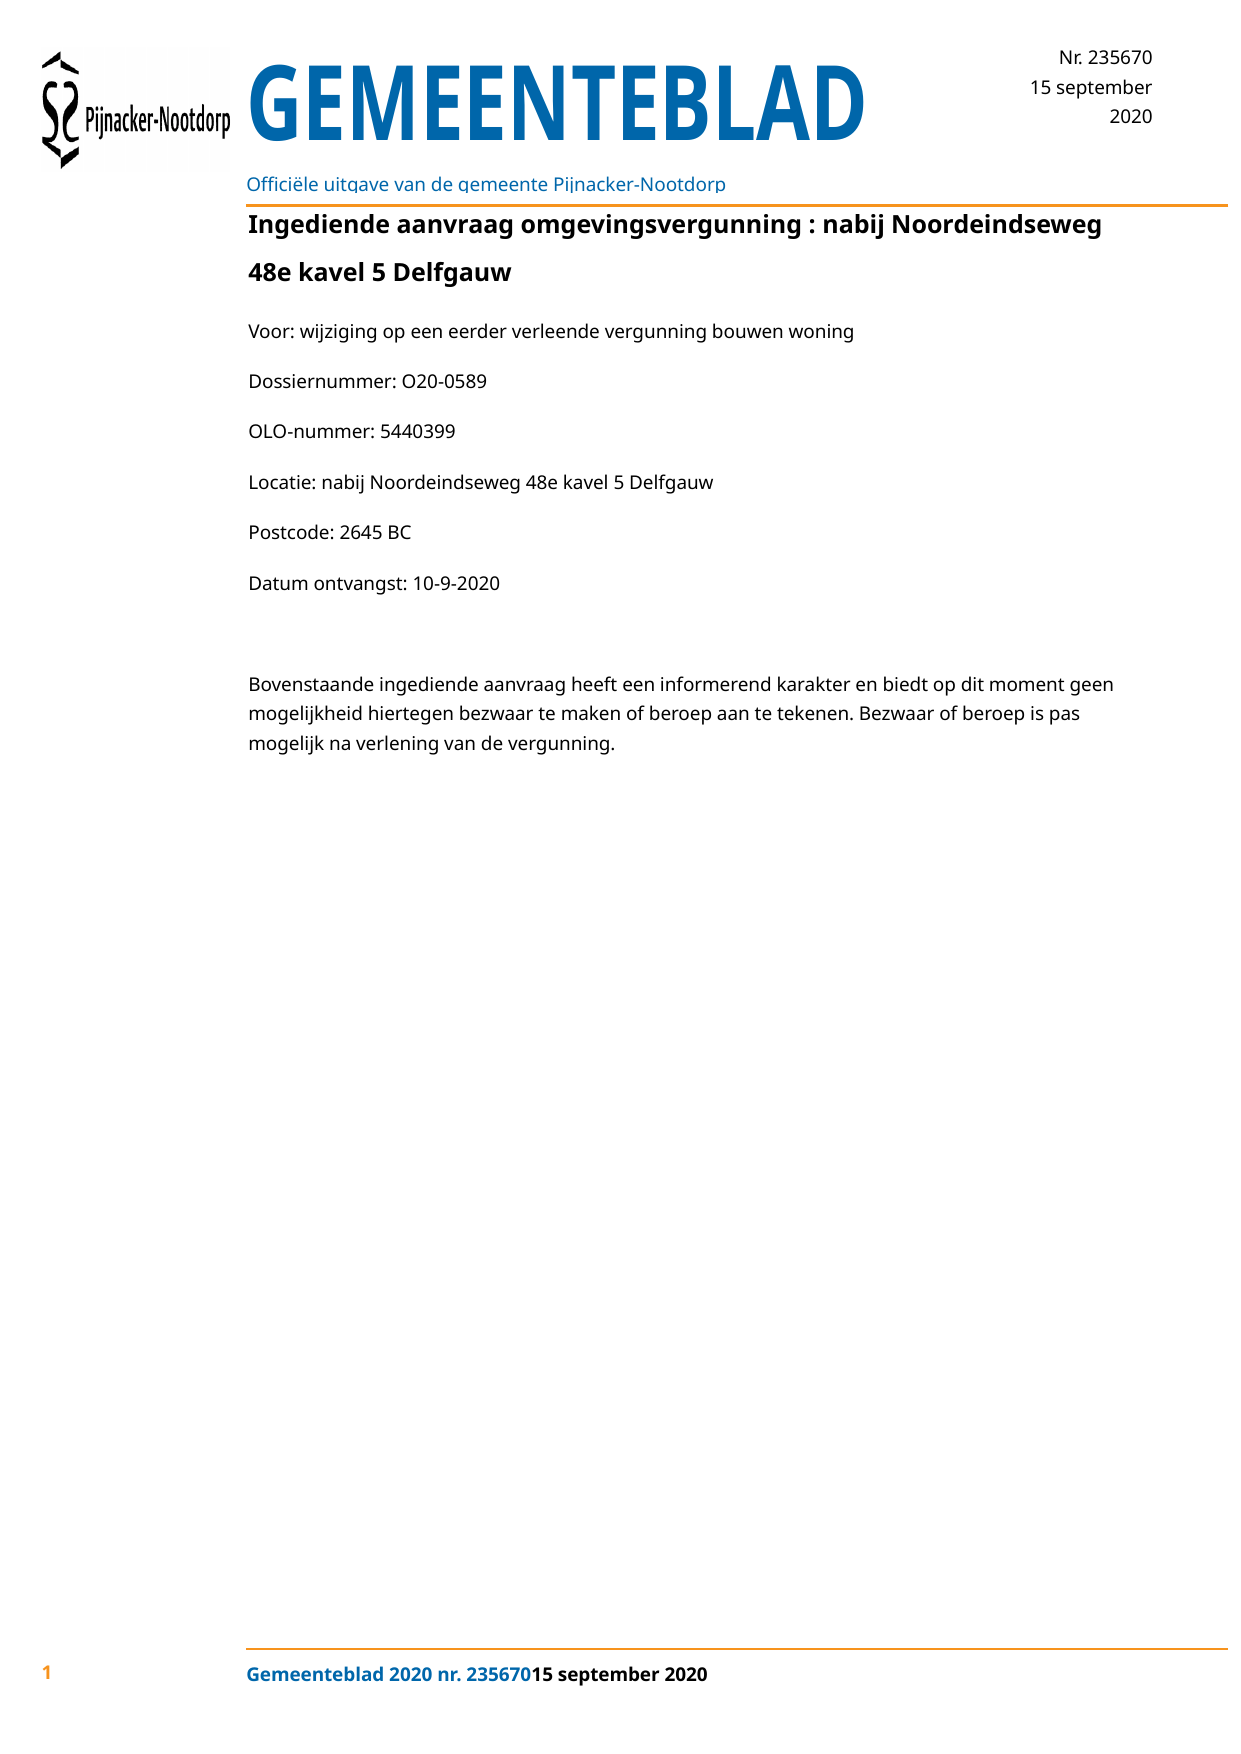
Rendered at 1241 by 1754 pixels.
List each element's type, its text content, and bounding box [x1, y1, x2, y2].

text Voor: wijziging op een eerder verleende vergunning bouwen woning [248, 318, 1152, 344]
picture [41, 47, 231, 172]
text OLO-nummer: 5440399 [248, 419, 1152, 444]
text Dossiernummer: O20-0589 [248, 368, 1152, 394]
text Locatie: nabij Noordeindseweg 48e kavel 5 Delfgauw [248, 469, 1152, 495]
text Postcode: 2645 BC [248, 519, 1152, 545]
text Bovenstaande ingediende aanvraag heeft een informerend karakter en biedt op dit moment geen mogelijkheid hiertegen bezwaar te maken of beroep aan te tekenen. Bezwaar of beroep is pas mogelijk na verlening van de vergunning. [248, 671, 1152, 756]
text Datum ontvangst: 10-9-2020 [248, 570, 1152, 596]
text Ingediende aanvraag omgevingsvergunning : nabij Noordeindseweg 48e kavel 5 Delfgauw [248, 207, 1152, 288]
